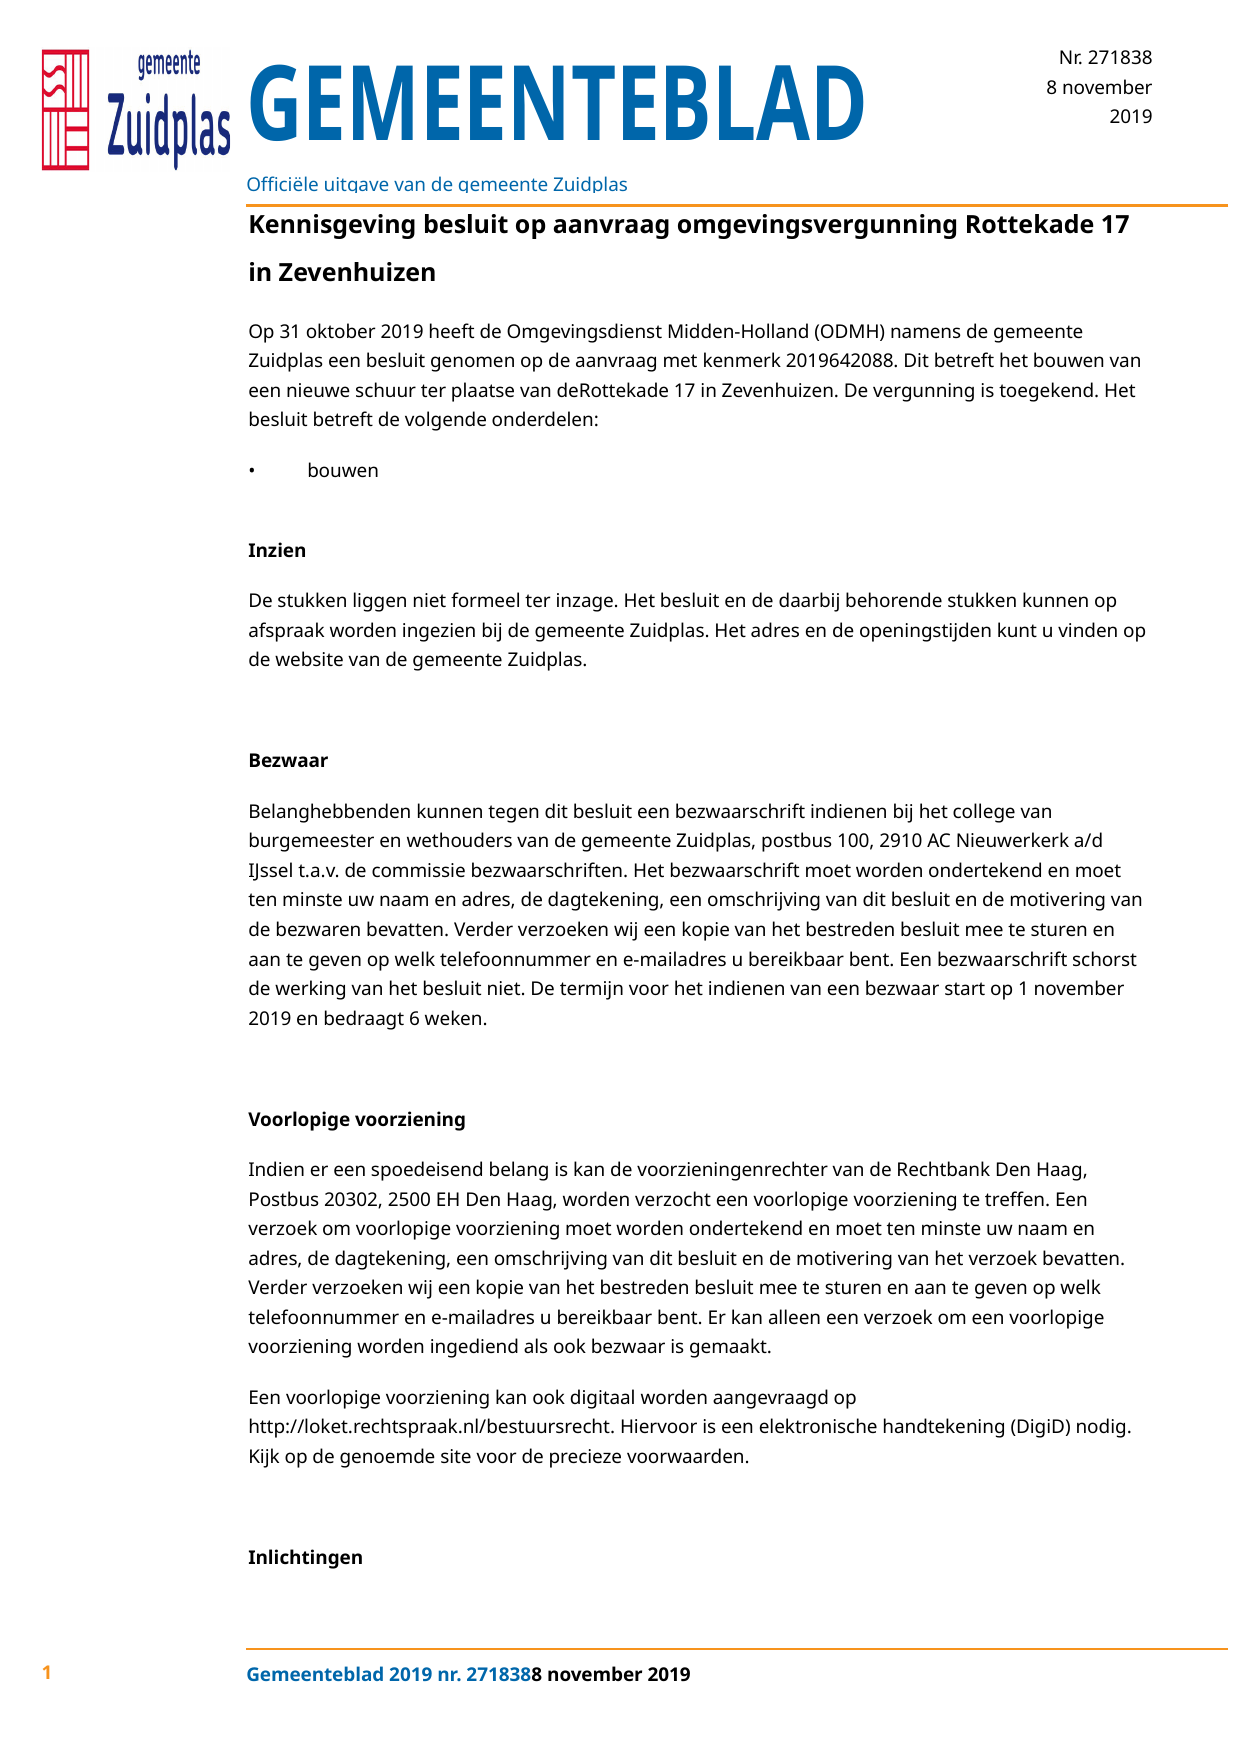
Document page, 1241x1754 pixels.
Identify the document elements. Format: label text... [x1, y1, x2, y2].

picture [41, 47, 231, 172]
text Kennisgeving besluit op aanvraag omgevingsvergunning Rottekade 17 in Zevenhuizen [248, 207, 1152, 288]
text Een voorlopige voorziening kan ook digitaal worden aangevraagd op http://loket.rechtspraak.nl/bestuursrecht. Hiervoor is een elektronische handtekening (DigiD) nodig. Kijk op de genoemde site voor de precieze voorwaarden. [248, 1384, 1152, 1469]
text De stukken liggen niet formeel ter inzage. Het besluit en de daarbij behorende stukken kunnen op afspraak worden ingezien bij de gemeente Zuidplas. Het adres en de openingstijden kunt u vinden op de website van de gemeente Zuidplas. [248, 587, 1152, 672]
text Bezwaar [248, 747, 1152, 773]
list bouwen [248, 457, 1152, 483]
text Indien er een spoedeisend belang is kan de voorzieningenrechter van de Rechtbank Den Haag, Postbus 20302, 2500 EH Den Haag, worden verzocht een voorlopige voorziening te treffen. Een verzoek om voorlopige voorziening moet worden ondertekend en moet ten minste uw naam en adres, de dagtekening, een omschrijving van dit besluit en de motivering van het verzoek bevatten. Verder verzoeken wij een kopie van het bestreden besluit mee te sturen en aan te geven op welk telefoonnummer en e-mailadres u bereikbaar bent. Er kan alleen een verzoek om een voorlopige voorziening worden ingediend als ook bezwaar is gemaakt. [248, 1156, 1152, 1359]
text Inlichtingen [248, 1544, 1152, 1570]
text Inzien [248, 537, 1152, 563]
text Op 31 oktober 2019 heeft de Omgevingsdienst Midden-Holland (ODMH) namens de gemeente Zuidplas een besluit genomen op de aanvraag met kenmerk 2019642088. Dit betreft het bouwen van een nieuwe schuur ter plaatse van deRottekade 17 in Zevenhuizen. De vergunning is toegekend. Het besluit betreft de volgende onderdelen: [248, 318, 1152, 432]
text Voorlopige voorziening [248, 1106, 1152, 1132]
text Belanghebbenden kunnen tegen dit besluit een bezwaarschrift indienen bij het college van burgemeester en wethouders van de gemeente Zuidplas, postbus 100, 2910 AC Nieuwerkerk a/d IJssel t.a.v. de commissie bezwaarschriften. Het bezwaarschrift moet worden ondertekend en moet ten minste uw naam en adres, de dagtekening, een omschrijving van dit besluit en de motivering van de bezwaren bevatten. Verder verzoeken wij een kopie van het bestreden besluit mee te sturen en aan te geven op welk telefoonnummer en e-mailadres u bereikbaar bent. Een bezwaarschrift schorst de werking van het besluit niet. De termijn voor het indienen van een bezwaar start op 1 november 2019 en bedraagt 6 weken. [248, 798, 1152, 1031]
